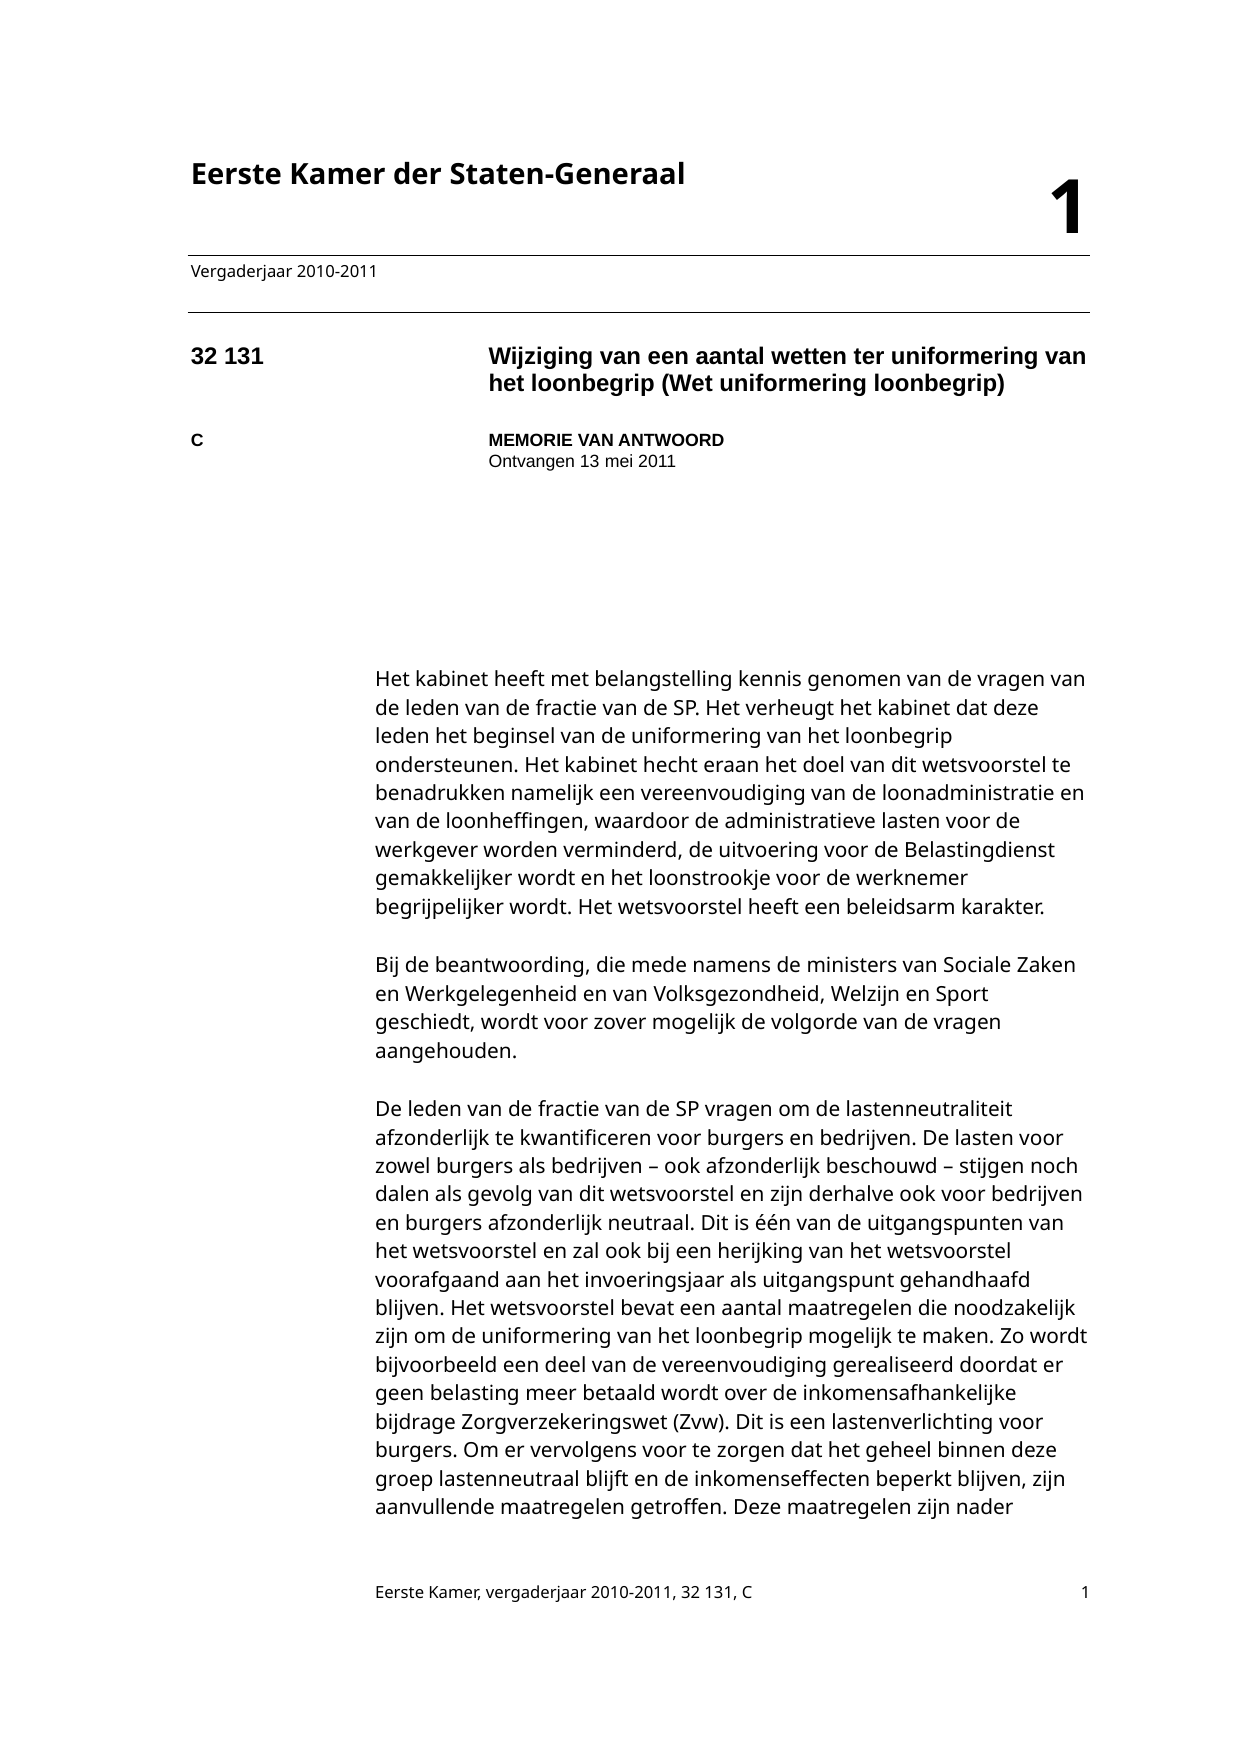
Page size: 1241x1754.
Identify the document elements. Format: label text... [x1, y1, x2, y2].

text De leden van de fractie van de SP vragen om de lastenneutraliteit afzonderlijk te kwantificeren voor burgers en bedrijven. De lasten voor zowel burgers als bedrijven – ook afzonderlijk beschouwd – stijgen noch dalen als gevolg van dit wetsvoorstel en zijn derhalve ook voor bedrijven en burgers afzonderlijk neutraal. Dit is één van de uitgangspunten van het wetsvoorstel en zal ook bij een herijking van het wetsvoorstel voorafgaand aan het invoeringsjaar als uitgangspunt gehandhaafd blijven. Het wetsvoorstel bevat een aantal maatregelen die noodzakelijk zijn om de uniformering van het loonbegrip mogelijk te maken. Zo wordt bijvoorbeeld een deel van de vereenvoudiging gerealiseerd doordat er geen belasting meer betaald wordt over de inkomensafhankelijke bijdrage Zorgverzekeringswet (Zvw). Dit is een lastenverlichting voor burgers. Om er vervolgens voor te zorgen dat het geheel binnen deze groep lastenneutraal blijft en de inkomenseffecten beperkt blijven, zijn aanvullende maatregelen getroffen. Deze maatregelen zijn nader [375, 1094, 1090, 1521]
table_cell Vergaderjaar 2010-2011 [188, 256, 485, 312]
text Het kabinet heeft met belangstelling kennis genomen van de vragen van de leden van de fractie van de SP. Het verheugt het kabinet dat deze leden het beginsel van de uniformering van het loonbegrip ondersteunen. Het kabinet hecht eraan het doel van dit wetsvoorstel te benadrukken namelijk een vereenvoudiging van de loonadministratie en van de loonheffingen, waardoor de administratieve lasten voor de werkgever worden verminderd, de uitvoering voor de Belastingdienst gemakkelijker wordt en het loonstrookje voor de werknemer begrijpelijker wordt. Het wetsvoorstel heeft een beleidsarm karakter. [375, 664, 1090, 920]
table_cell MEMORIE VAN ANTWOORD Ontvangen 13 mei 2011 [485, 427, 1090, 546]
table_cell [485, 313, 1090, 339]
table_header Eerste Kamer der Staten-Generaal [188, 150, 909, 255]
text Bij de beantwoording, die mede namens de ministers van Sociale Zaken en Werkgelegenheid en van Volksgezondheid, Welzijn en Sport geschiedt, wordt voor zover mogelijk de volgorde van de vragen aangehouden. [375, 950, 1090, 1064]
table_cell [188, 313, 485, 339]
table_cell 32 131 [188, 339, 485, 427]
table_cell Wijziging van een aantal wetten ter uniformering van het loonbegrip (Wet uniformering loonbegrip) [485, 339, 1090, 427]
table_cell C [188, 427, 485, 546]
table_cell [485, 256, 1090, 312]
table_header 1 [910, 150, 1090, 255]
